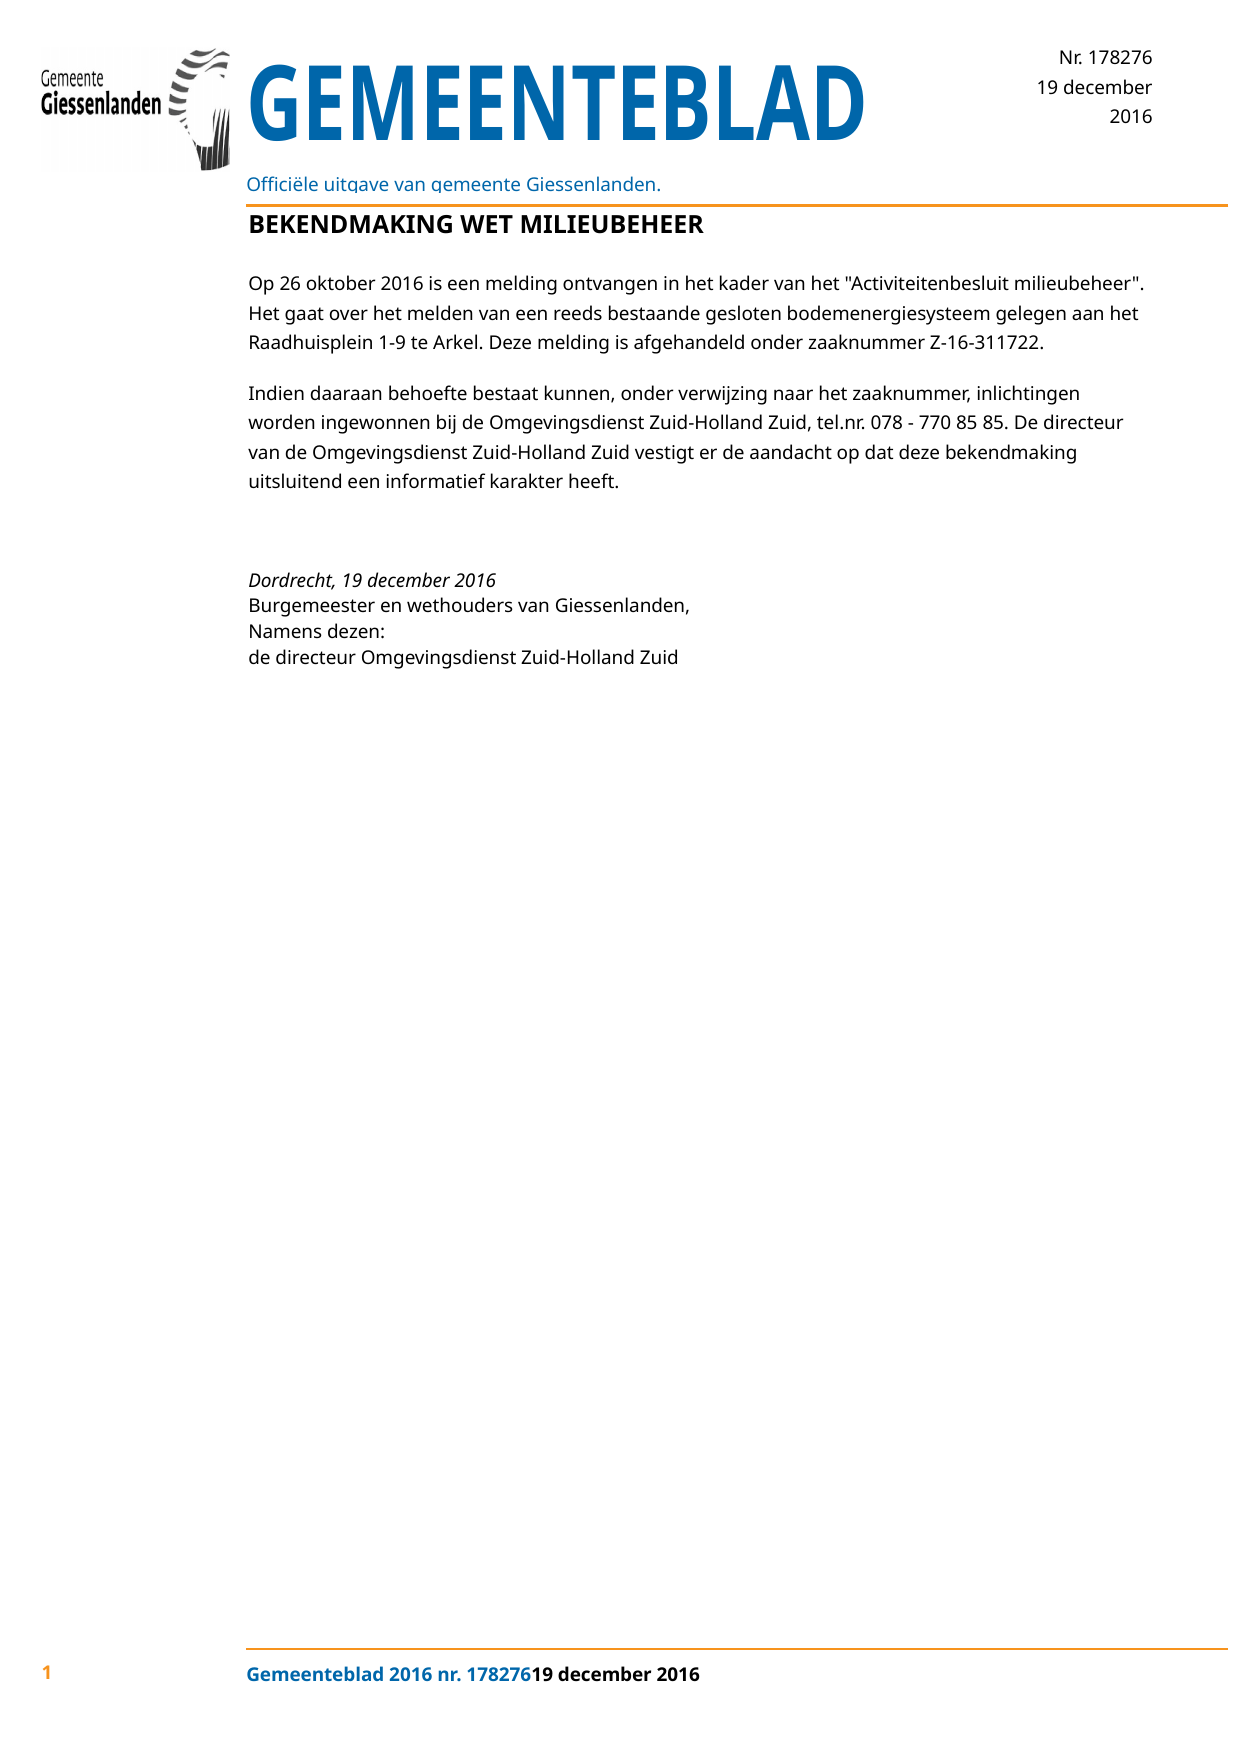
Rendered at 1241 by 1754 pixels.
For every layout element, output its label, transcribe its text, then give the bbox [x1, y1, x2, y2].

text Namens dezen: [248, 618, 1152, 644]
text Burgemeester en wethouders van Giessenlanden, [248, 593, 1152, 618]
text BEKENDMAKING WET MILIEUBEHEER [248, 207, 1152, 241]
text Indien daaraan behoefte bestaat kunnen, onder verwijzing naar het zaaknummer, inlichtingen worden ingewonnen bij de Omgevingsdienst Zuid-Holland Zuid, tel.nr. 078 - 770 85 85. De directeur van de Omgevingsdienst Zuid-Holland Zuid vestigt er de aandacht op dat deze bekendmaking uitsluitend een informatief karakter heeft. [248, 380, 1152, 494]
text Dordrecht, 19 december 2016 [248, 567, 1152, 593]
text de directeur Omgevingsdienst Zuid-Holland Zuid [248, 644, 1152, 670]
text Op 26 oktober 2016 is een melding ontvangen in het kader van het "Activiteitenbesluit milieubeheer". Het gaat over het melden van een reeds bestaande gesloten bodemenergiesysteem gelegen aan het Raadhuisplein 1-9 te Arkel. Deze melding is afgehandeld onder zaaknummer Z-16-311722. [248, 270, 1152, 355]
picture [41, 47, 231, 172]
